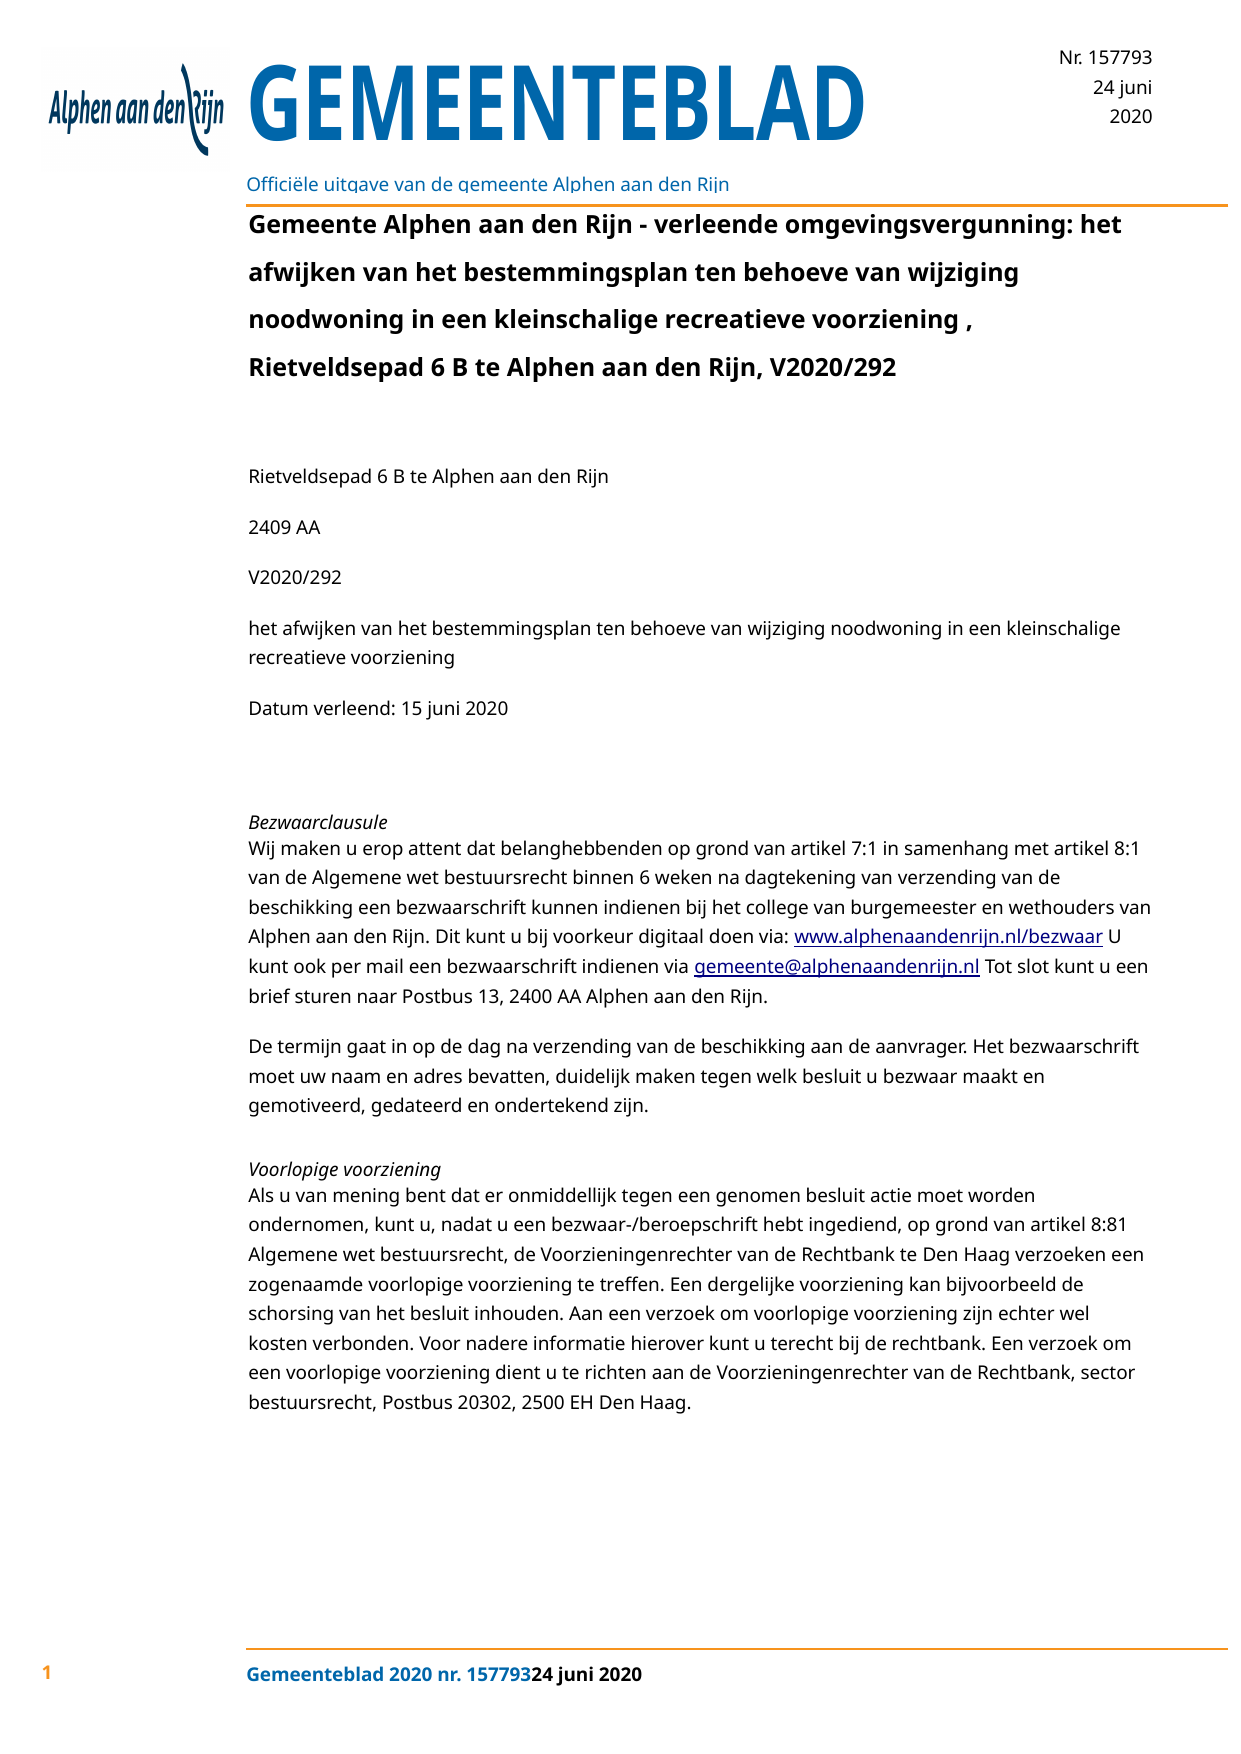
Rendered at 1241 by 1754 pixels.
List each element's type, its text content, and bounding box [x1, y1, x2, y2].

text De termijn gaat in op de dag na verzending van de beschikking aan de aanvrager. Het bezwaarschrift moet uw naam en adres bevatten, duidelijk maken tegen welk besluit u bezwaar maakt en gemotiveerd, gedateerd en ondertekend zijn. [248, 1033, 1152, 1118]
text Als u van mening bent dat er onmiddellijk tegen een genomen besluit actie moet worden ondernomen, kunt u, nadat u een bezwaar-/beroepschrift hebt ingediend, op grond van artikel 8:81 Algemene wet bestuursrecht, de Voorzieningenrechter van de Rechtbank te Den Haag verzoeken een zogenaamde voorlopige voorziening te treffen. Een dergelijke voorziening kan bijvoorbeeld de schorsing van het besluit inhouden. Aan een verzoek om voorlopige voorziening zijn echter wel kosten verbonden. Voor nadere informatie hierover kunt u terecht bij de rechtbank. Een verzoek om een voorlopige voorziening dient u te richten aan de Voorzieningenrechter van de Rechtbank, sector bestuursrecht, Postbus 20302, 2500 EH Den Haag. [248, 1182, 1152, 1415]
text 2409 AA [248, 514, 1152, 540]
text Bezwaarclausule [248, 809, 1152, 835]
text Rietveldsepad 6 B te Alphen aan den Rijn [248, 463, 1152, 489]
text Gemeente Alphen aan den Rijn - verleende omgevingsvergunning: het afwijken van het bestemmingsplan ten behoeve van wijziging noodwoning in een kleinschalige recreatieve voorziening , Rietveldsepad 6 B te Alphen aan den Rijn, V2020/292 [248, 207, 1152, 384]
text V2020/292 [248, 564, 1152, 590]
text Voorlopige voorziening [248, 1156, 1152, 1182]
text Datum verleend: 15 juni 2020 [248, 695, 1152, 721]
text Wij maken u erop attent dat belanghebbenden op grond van artikel 7:1 in samenhang met artikel 8:1 van de Algemene wet bestuursrecht binnen 6 weken na dagtekening van verzending van de beschikking een bezwaarschrift kunnen indienen bij het college van burgemeester en wethouders van Alphen aan den Rijn. Dit kunt u bij voorkeur digitaal doen via: www.alphenaandenrijn.nl/bezwaar U kunt ook per mail een bezwaarschrift indienen via gemeente@alphenaandenrijn.nl Tot slot kunt u een brief sturen naar Postbus 13, 2400 AA Alphen aan den Rijn. [248, 835, 1152, 1008]
picture [41, 47, 231, 172]
text het afwijken van het bestemmingsplan ten behoeve van wijziging noodwoning in een kleinschalige recreatieve voorziening [248, 615, 1152, 670]
